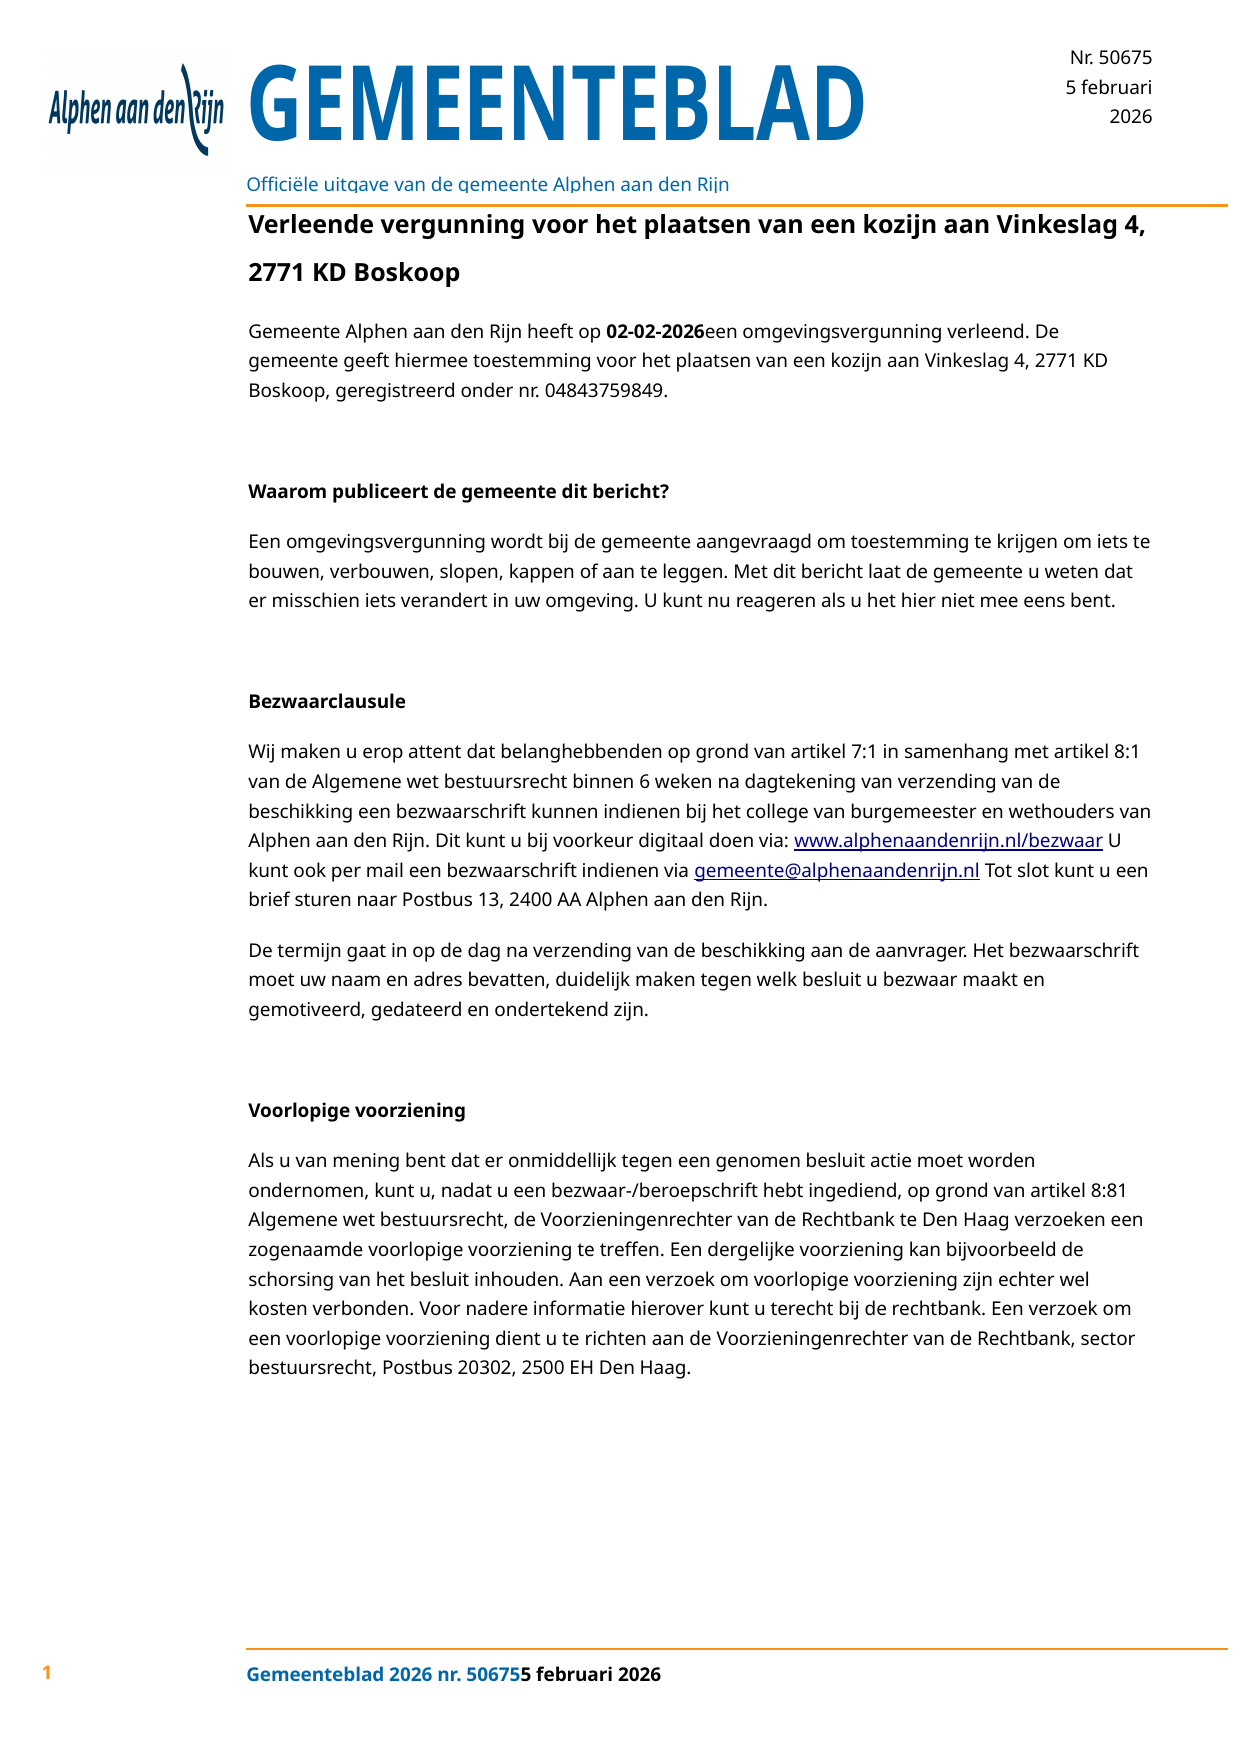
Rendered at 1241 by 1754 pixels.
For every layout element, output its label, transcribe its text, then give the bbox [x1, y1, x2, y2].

text De termijn gaat in op de dag na verzending van de beschikking aan de aanvrager. Het bezwaarschrift moet uw naam en adres bevatten, duidelijk maken tegen welk besluit u bezwaar maakt en gemotiveerd, gedateerd en ondertekend zijn. [248, 937, 1152, 1022]
text Waarom publiceert de gemeente dit bericht? [248, 478, 1152, 504]
text Als u van mening bent dat er onmiddellijk tegen een genomen besluit actie moet worden ondernomen, kunt u, nadat u een bezwaar-/beroepschrift hebt ingediend, op grond van artikel 8:81 Algemene wet bestuursrecht, de Voorzieningenrechter van de Rechtbank te Den Haag verzoeken een zogenaamde voorlopige voorziening te treffen. Een dergelijke voorziening kan bijvoorbeeld de schorsing van het besluit inhouden. Aan een verzoek om voorlopige voorziening zijn echter wel kosten verbonden. Voor nadere informatie hierover kunt u terecht bij de rechtbank. Een verzoek om een voorlopige voorziening dient u te richten aan de Voorzieningenrechter van de Rechtbank, sector bestuursrecht, Postbus 20302, 2500 EH Den Haag. [248, 1147, 1152, 1380]
text Verleende vergunning voor het plaatsen van een kozijn aan Vinkeslag 4, 2771 KD Boskoop [248, 207, 1152, 288]
picture [41, 47, 231, 172]
text Bezwaarclausule [248, 688, 1152, 714]
text Gemeente Alphen aan den Rijn heeft op 02-02-2026een omgevingsvergunning verleend. De gemeente geeft hiermee toestemming voor het plaatsen van een kozijn aan Vinkeslag 4, 2771 KD Boskoop, geregistreerd onder nr. 04843759849. [248, 318, 1152, 403]
text Voorlopige voorziening [248, 1097, 1152, 1123]
text Wij maken u erop attent dat belanghebbenden op grond van artikel 7:1 in samenhang met artikel 8:1 van de Algemene wet bestuursrecht binnen 6 weken na dagtekening van verzending van de beschikking een bezwaarschrift kunnen indienen bij het college van burgemeester en wethouders van Alphen aan den Rijn. Dit kunt u bij voorkeur digitaal doen via: www.alphenaandenrijn.nl/bezwaar U kunt ook per mail een bezwaarschrift indienen via gemeente@alphenaandenrijn.nl Tot slot kunt u een brief sturen naar Postbus 13, 2400 AA Alphen aan den Rijn. [248, 739, 1152, 912]
text Een omgevingsvergunning wordt bij de gemeente aangevraagd om toestemming te krijgen om iets te bouwen, verbouwen, slopen, kappen of aan te leggen. Met dit bericht laat de gemeente u weten dat er misschien iets verandert in uw omgeving. U kunt nu reageren als u het hier niet mee eens bent. [248, 528, 1152, 613]
